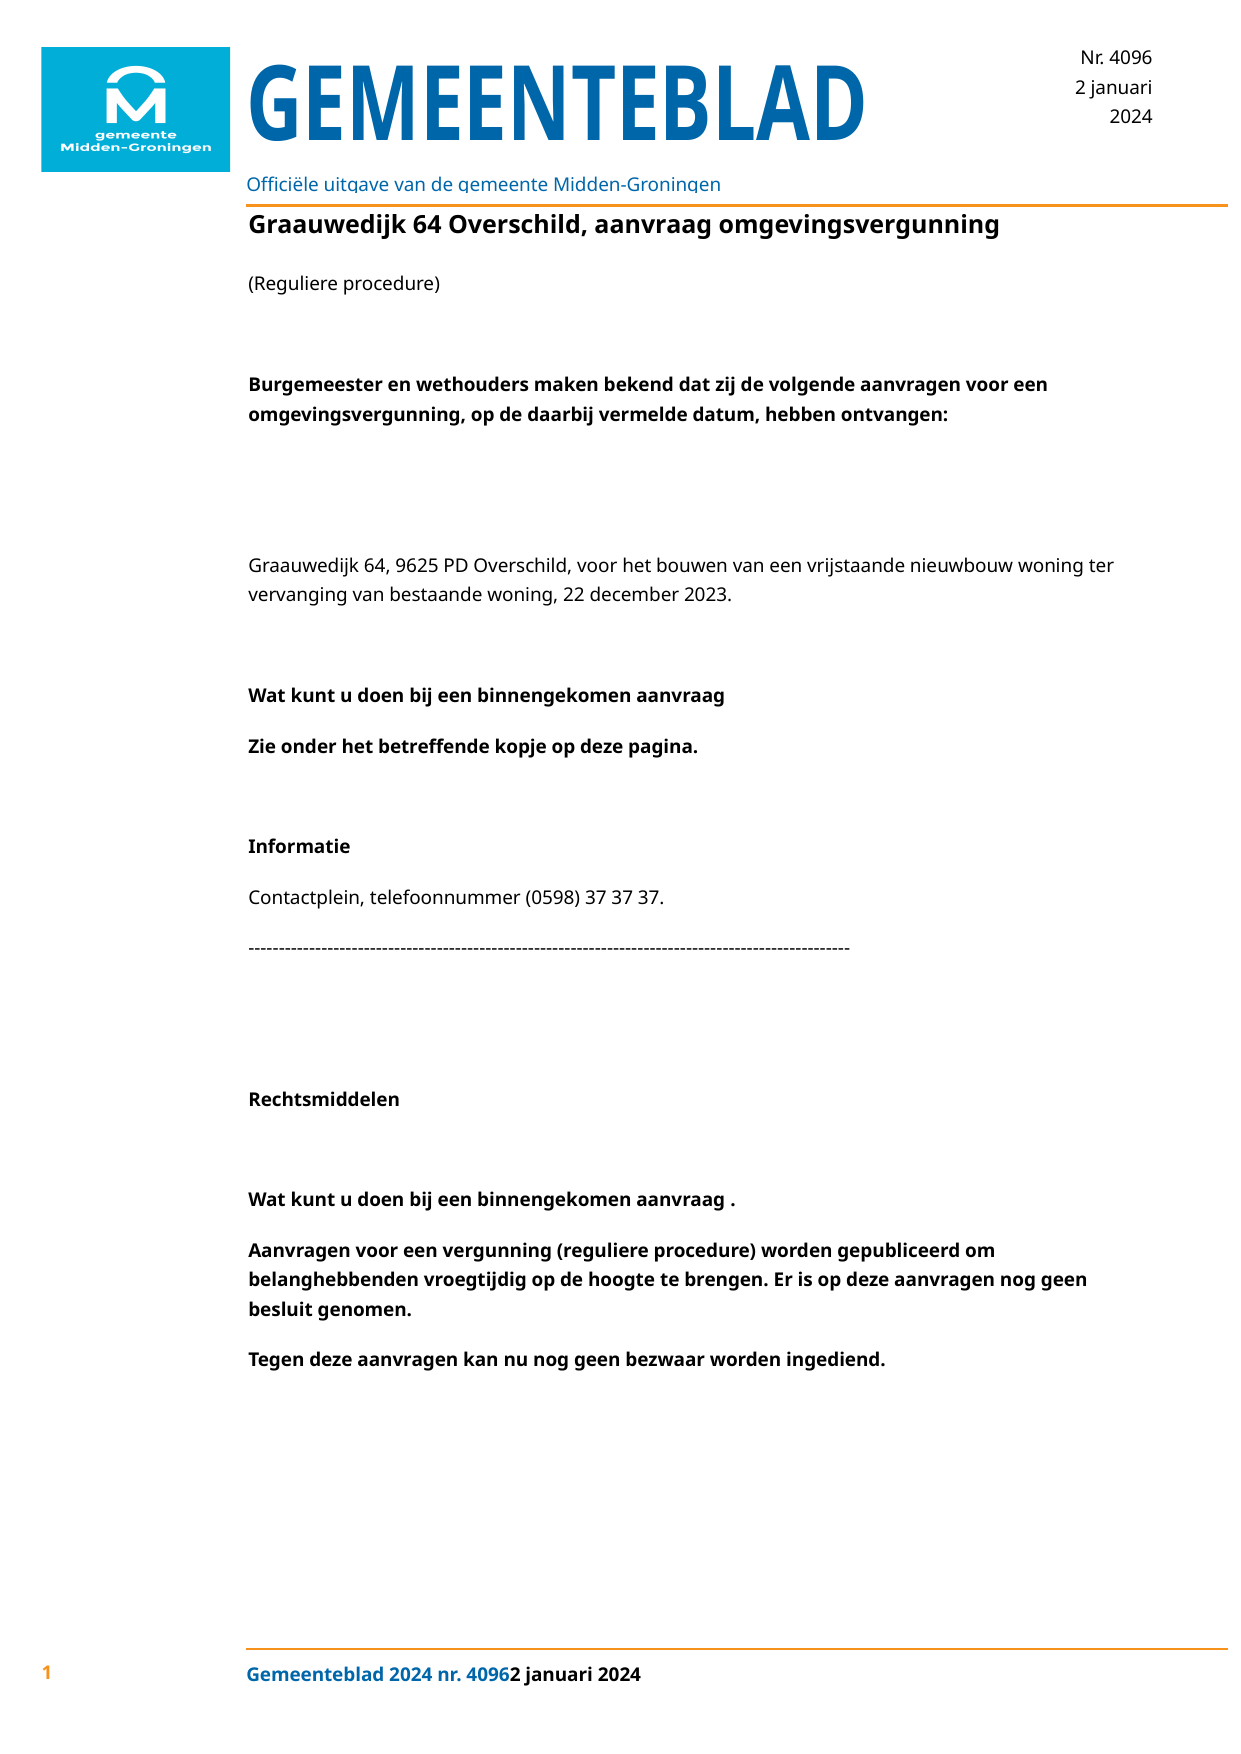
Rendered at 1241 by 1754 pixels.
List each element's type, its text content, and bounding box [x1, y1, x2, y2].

text Burgemeester en wethouders maken bekend dat zij de volgende aanvragen voor een omgevingsvergunning, op de daarbij vermelde datum, hebben ontvangen: [248, 371, 1152, 426]
text Wat kunt u doen bij een binnengekomen aanvraag [248, 682, 1152, 708]
picture [108, 66, 164, 82]
picture [184, 146, 190, 153]
text Aanvragen voor een vergunning (reguliere procedure) worden gepubliceerd om belanghebbenden vroegtijdig op de hoogte te brengen. Er is op deze aanvragen nog geen besluit genomen. [248, 1237, 1152, 1322]
text Graauwedijk 64, 9625 PD Overschild, voor het bouwen van een vrijstaande nieuwbouw woning ter vervanging van bestaande woning, 22 december 2023. [248, 552, 1152, 607]
text Informatie [248, 834, 1152, 859]
text Tegen deze aanvragen kan nu nog geen bezwaar worden ingediend. [248, 1347, 1152, 1372]
text (Reguliere procedure) [248, 270, 1152, 296]
text Contactplein, telefoonnummer (0598) 37 37 37. [248, 884, 1152, 910]
picture [107, 89, 165, 122]
text Zie onder het betreffende kopje op deze pagina. [248, 733, 1152, 758]
text Rechtsmiddelen [248, 1086, 1152, 1111]
text Graauwedijk 64 Overschild, aanvraag omgevingsvergunning [248, 207, 1152, 241]
text --------------------------------------------------------------------------------------------------- [248, 934, 1152, 960]
text Wat kunt u doen bij een binnengekomen aanvraag . [248, 1187, 1152, 1212]
